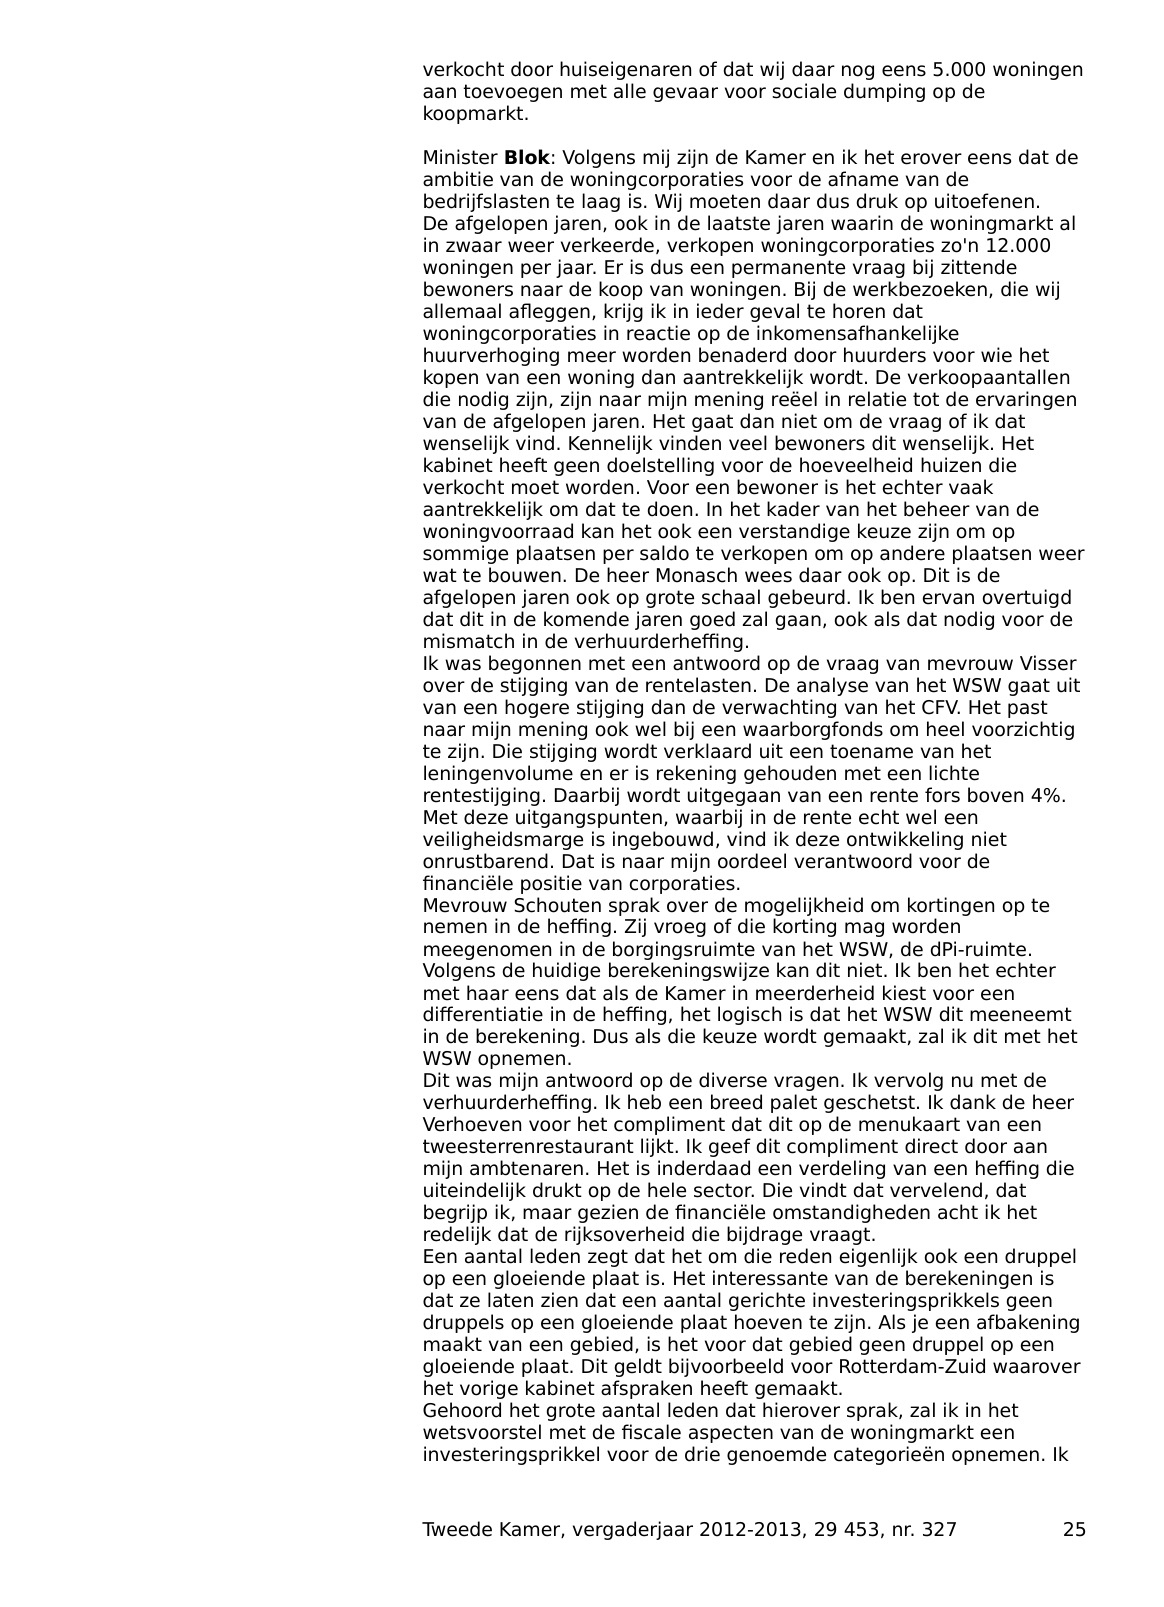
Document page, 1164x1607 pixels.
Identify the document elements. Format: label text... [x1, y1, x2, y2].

text Minister Blok: Volgens mij zijn de Kamer en ik het erover eens dat de ambitie van de woningcorporaties voor de afname van de bedrijfslasten te laag is. Wij moeten daar dus druk op uitoefenen. [422, 147, 1087, 213]
text verkocht door huiseigenaren of dat wij daar nog eens 5.000 woningen aan toevoegen met alle gevaar voor sociale dumping op de koopmarkt. [422, 59, 1087, 125]
text Dit was mijn antwoord op de diverse vragen. Ik vervolg nu met de verhuurderheffing. Ik heb een breed palet geschetst. Ik dank de heer Verhoeven voor het compliment dat dit op de menukaart van een tweesterrenrestaurant lijkt. Ik geef dit compliment direct door aan mijn ambtenaren. Het is inderdaad een verdeling van een heffing die uiteindelijk drukt op de hele sector. Die vindt dat vervelend, dat begrijp ik, maar gezien de financiële omstandigheden acht ik het redelijk dat de rijksoverheid die bijdrage vraagt. [422, 1070, 1087, 1246]
text Een aantal leden zegt dat het om die reden eigenlijk ook een druppel op een gloeiende plaat is. Het interessante van de berekeningen is dat ze laten zien dat een aantal gerichte investeringsprikkels geen druppels op een gloeiende plaat hoeven te zijn. Als je een afbakening maakt van een gebied, is het voor dat gebied geen druppel op een gloeiende plaat. Dit geldt bijvoorbeeld voor Rotterdam-Zuid waarover het vorige kabinet afspraken heeft gemaakt. [422, 1246, 1087, 1400]
text Mevrouw Schouten sprak over de mogelijkheid om kortingen op te nemen in de heffing. Zij vroeg of die korting mag worden meegenomen in de borgingsruimte van het WSW, de dPi-ruimte. Volgens de huidige berekeningswijze kan dit niet. Ik ben het echter met haar eens dat als de Kamer in meerderheid kiest voor een differentiatie in de heffing, het logisch is dat het WSW dit meeneemt in de berekening. Dus als die keuze wordt gemaakt, zal ik dit met het WSW opnemen. [422, 894, 1087, 1070]
text Gehoord het grote aantal leden dat hierover sprak, zal ik in het wetsvoorstel met de fiscale aspecten van de woningmarkt een investeringsprikkel voor de drie genoemde categorieën opnemen. Ik [422, 1400, 1087, 1466]
text De afgelopen jaren, ook in de laatste jaren waarin de woningmarkt al in zwaar weer verkeerde, verkopen woningcorporaties zo'n 12.000 woningen per jaar. Er is dus een permanente vraag bij zittende bewoners naar de koop van woningen. Bij de werkbezoeken, die wij allemaal afleggen, krijg ik in ieder geval te horen dat woningcorporaties in reactie op de inkomensafhankelijke huurverhoging meer worden benaderd door huurders voor wie het kopen van een woning dan aantrekkelijk wordt. De verkoopaantallen die nodig zijn, zijn naar mijn mening reëel in relatie tot de ervaringen van de afgelopen jaren. Het gaat dan niet om de vraag of ik dat wenselijk vind. Kennelijk vinden veel bewoners dit wenselijk. Het kabinet heeft geen doelstelling voor de hoeveelheid huizen die verkocht moet worden. Voor een bewoner is het echter vaak aantrekkelijk om dat te doen. In het kader van het beheer van de woningvoorraad kan het ook een verstandige keuze zijn om op sommige plaatsen per saldo te verkopen om op andere plaatsen weer wat te bouwen. De heer Monasch wees daar ook op. Dit is de afgelopen jaren ook op grote schaal gebeurd. Ik ben ervan overtuigd dat dit in de komende jaren goed zal gaan, ook als dat nodig voor de mismatch in de verhuurderheffing. [422, 213, 1087, 653]
text Ik was begonnen met een antwoord op de vraag van mevrouw Visser over de stijging van de rentelasten. De analyse van het WSW gaat uit van een hogere stijging dan de verwachting van het CFV. Het past naar mijn mening ook wel bij een waarborgfonds om heel voorzichtig te zijn. Die stijging wordt verklaard uit een toename van het leningenvolume en er is rekening gehouden met een lichte rentestijging. Daarbij wordt uitgegaan van een rente fors boven 4%. Met deze uitgangspunten, waarbij in de rente echt wel een veiligheidsmarge is ingebouwd, vind ik deze ontwikkeling niet onrustbarend. Dat is naar mijn oordeel verantwoord voor de financiële positie van corporaties. [422, 653, 1087, 894]
